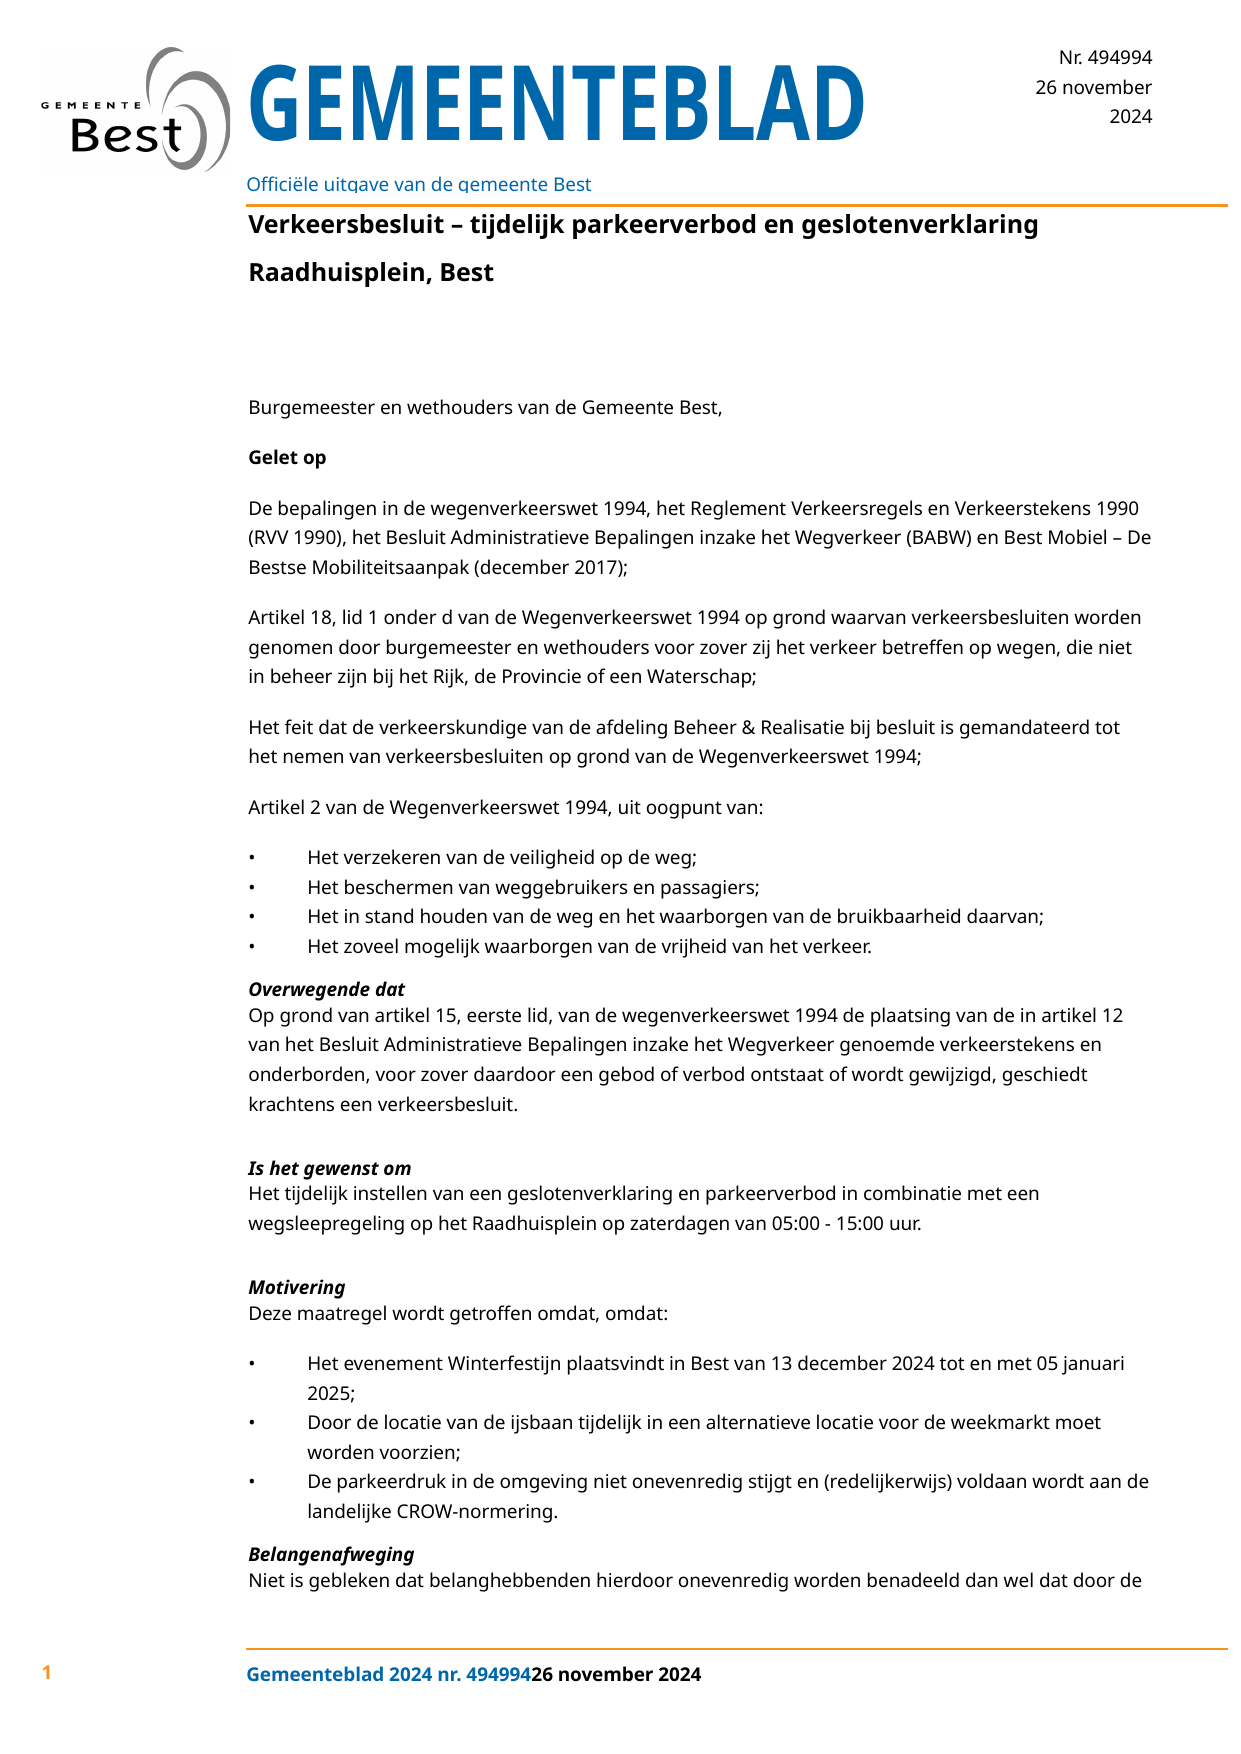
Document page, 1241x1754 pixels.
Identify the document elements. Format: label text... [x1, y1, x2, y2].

text Het tijdelijk instellen van een geslotenverklaring en parkeerverbod in combinatie met een wegsleepregeling op het Raadhuisplein op zaterdagen van 05:00 - 15:00 uur. [248, 1181, 1152, 1236]
text Artikel 2 van de Wegenverkeerswet 1994, uit oogpunt van: [248, 794, 1152, 820]
list Door de locatie van de ijsbaan tijdelijk in een alternatieve locatie voor de weekmarkt moet worden voorzien; [248, 1409, 1152, 1465]
list Het verzekeren van de veiligheid op de weg; [248, 844, 1152, 870]
text Verkeersbesluit – tijdelijk parkeerverbod en geslotenverklaring Raadhuisplein, Best [248, 207, 1152, 288]
text Niet is gebleken dat belanghebbenden hierdoor onevenredig worden benadeeld dan wel dat door de [248, 1567, 1152, 1593]
picture [41, 47, 231, 172]
text Artikel 18, lid 1 onder d van de Wegenverkeerswet 1994 op grond waarvan verkeersbesluiten worden genomen door burgemeester en wethouders voor zover zij het verkeer betreffen op wegen, die niet in beheer zijn bij het Rijk, de Provincie of een Waterschap; [248, 604, 1152, 689]
list Het in stand houden van de weg en het waarborgen van de bruikbaarheid daarvan; [248, 904, 1152, 929]
text Motivering [248, 1274, 1152, 1300]
list Het zoveel mogelijk waarborgen van de vrijheid van het verkeer. [248, 933, 1152, 959]
text Het feit dat de verkeerskundige van de afdeling Beheer & Realisatie bij besluit is gemandateerd tot het nemen van verkeersbesluiten op grond van de Wegenverkeerswet 1994; [248, 714, 1152, 769]
text Burgemeester en wethouders van de Gemeente Best, [248, 394, 1152, 420]
text Gelet op [248, 444, 1152, 470]
text Op grond van artikel 15, eerste lid, van de wegenverkeerswet 1994 de plaatsing van de in artikel 12 van het Besluit Administratieve Bepalingen inzake het Wegverkeer genoemde verkeerstekens en onderborden, voor zover daardoor een gebod of verbod ontstaat of wordt gewijzigd, geschiedt krachtens een verkeersbesluit. [248, 1002, 1152, 1117]
list Het evenement Winterfestijn plaatsvindt in Best van 13 december 2024 tot en met 05 januari 2025; [248, 1350, 1152, 1406]
text Is het gewenst om [248, 1155, 1152, 1181]
text De bepalingen in de wegenverkeerswet 1994, het Reglement Verkeersregels en Verkeerstekens 1990 (RVV 1990), het Besluit Administratieve Bepalingen inzake het Wegverkeer (BABW) en Best Mobiel – De Bestse Mobiliteitsaanpak (december 2017); [248, 495, 1152, 580]
list Het beschermen van weggebruikers en passagiers; [248, 874, 1152, 900]
text Overwegende dat [248, 976, 1152, 1002]
text Deze maatregel wordt getroffen omdat, omdat: [248, 1300, 1152, 1326]
text Belangenafweging [248, 1541, 1152, 1567]
list De parkeerdruk in de omgeving niet onevenredig stijgt en (redelijkerwijs) voldaan wordt aan de landelijke CROW-normering. [248, 1468, 1152, 1524]
